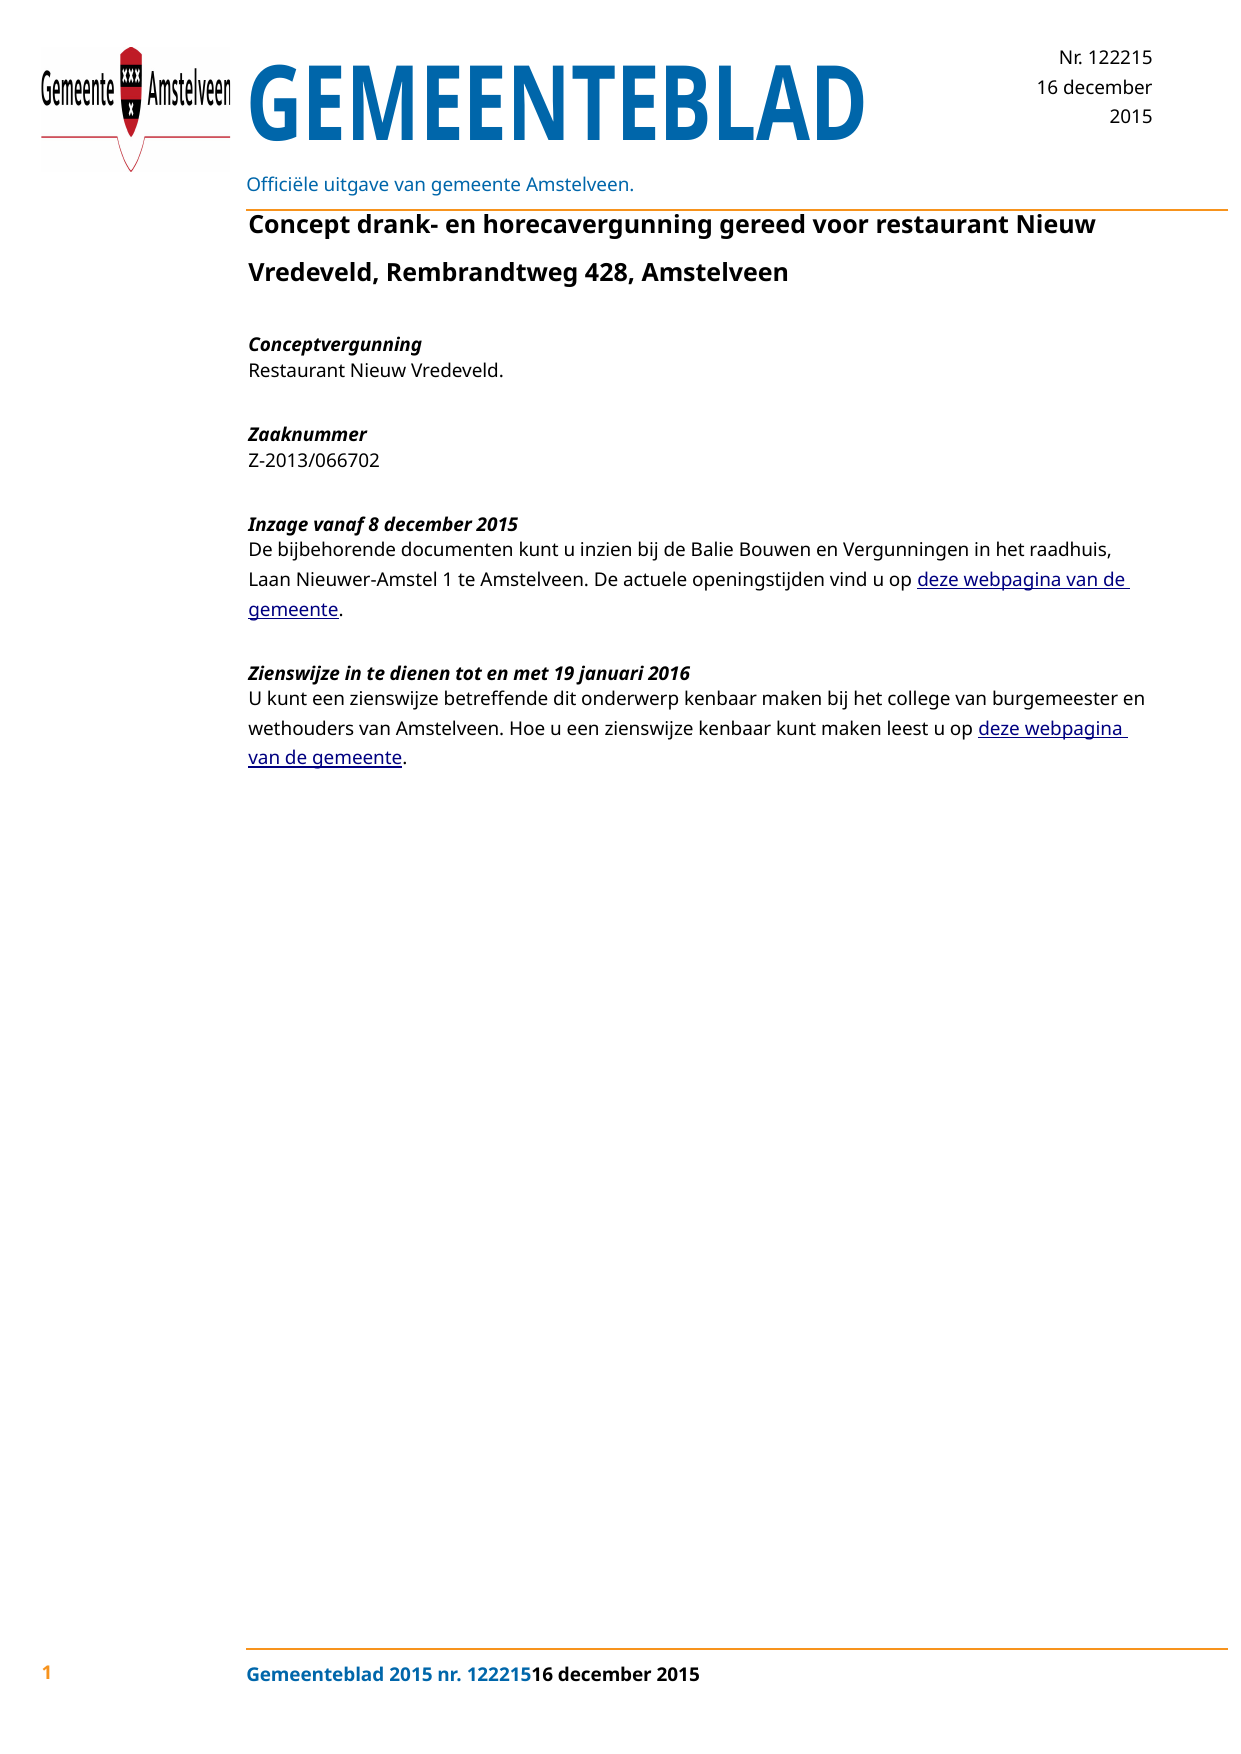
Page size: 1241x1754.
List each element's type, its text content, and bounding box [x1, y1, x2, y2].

text De bijbehorende documenten kunt u inzien bij de Balie Bouwen en Vergunningen in het raadhuis, Laan Nieuwer-Amstel 1 te Amstelveen. De actuele openingstijden vind u op deze webpagina van de gemeente. [248, 537, 1152, 621]
text Conceptvergunning [248, 331, 1152, 357]
picture [41, 47, 231, 172]
text Inzage vanaf 8 december 2015 [248, 511, 1152, 537]
text U kunt een zienswijze betreffende dit onderwerp kenbaar maken bij het college van burgemeester en wethouders van Amstelveen. Hoe u een zienswijze kenbaar kunt maken leest u op deze webpagina van de gemeente. [248, 685, 1152, 770]
text Zienswijze in te dienen tot en met 19 januari 2016 [248, 660, 1152, 685]
text Zaaknummer [248, 421, 1152, 447]
text Concept drank- en horecavergunning gereed voor restaurant Nieuw Vredeveld, Rembrandtweg 428, Amstelveen [248, 211, 1152, 288]
text Restaurant Nieuw Vredeveld. [248, 357, 1152, 383]
text Z-2013/066702 [248, 447, 1152, 473]
